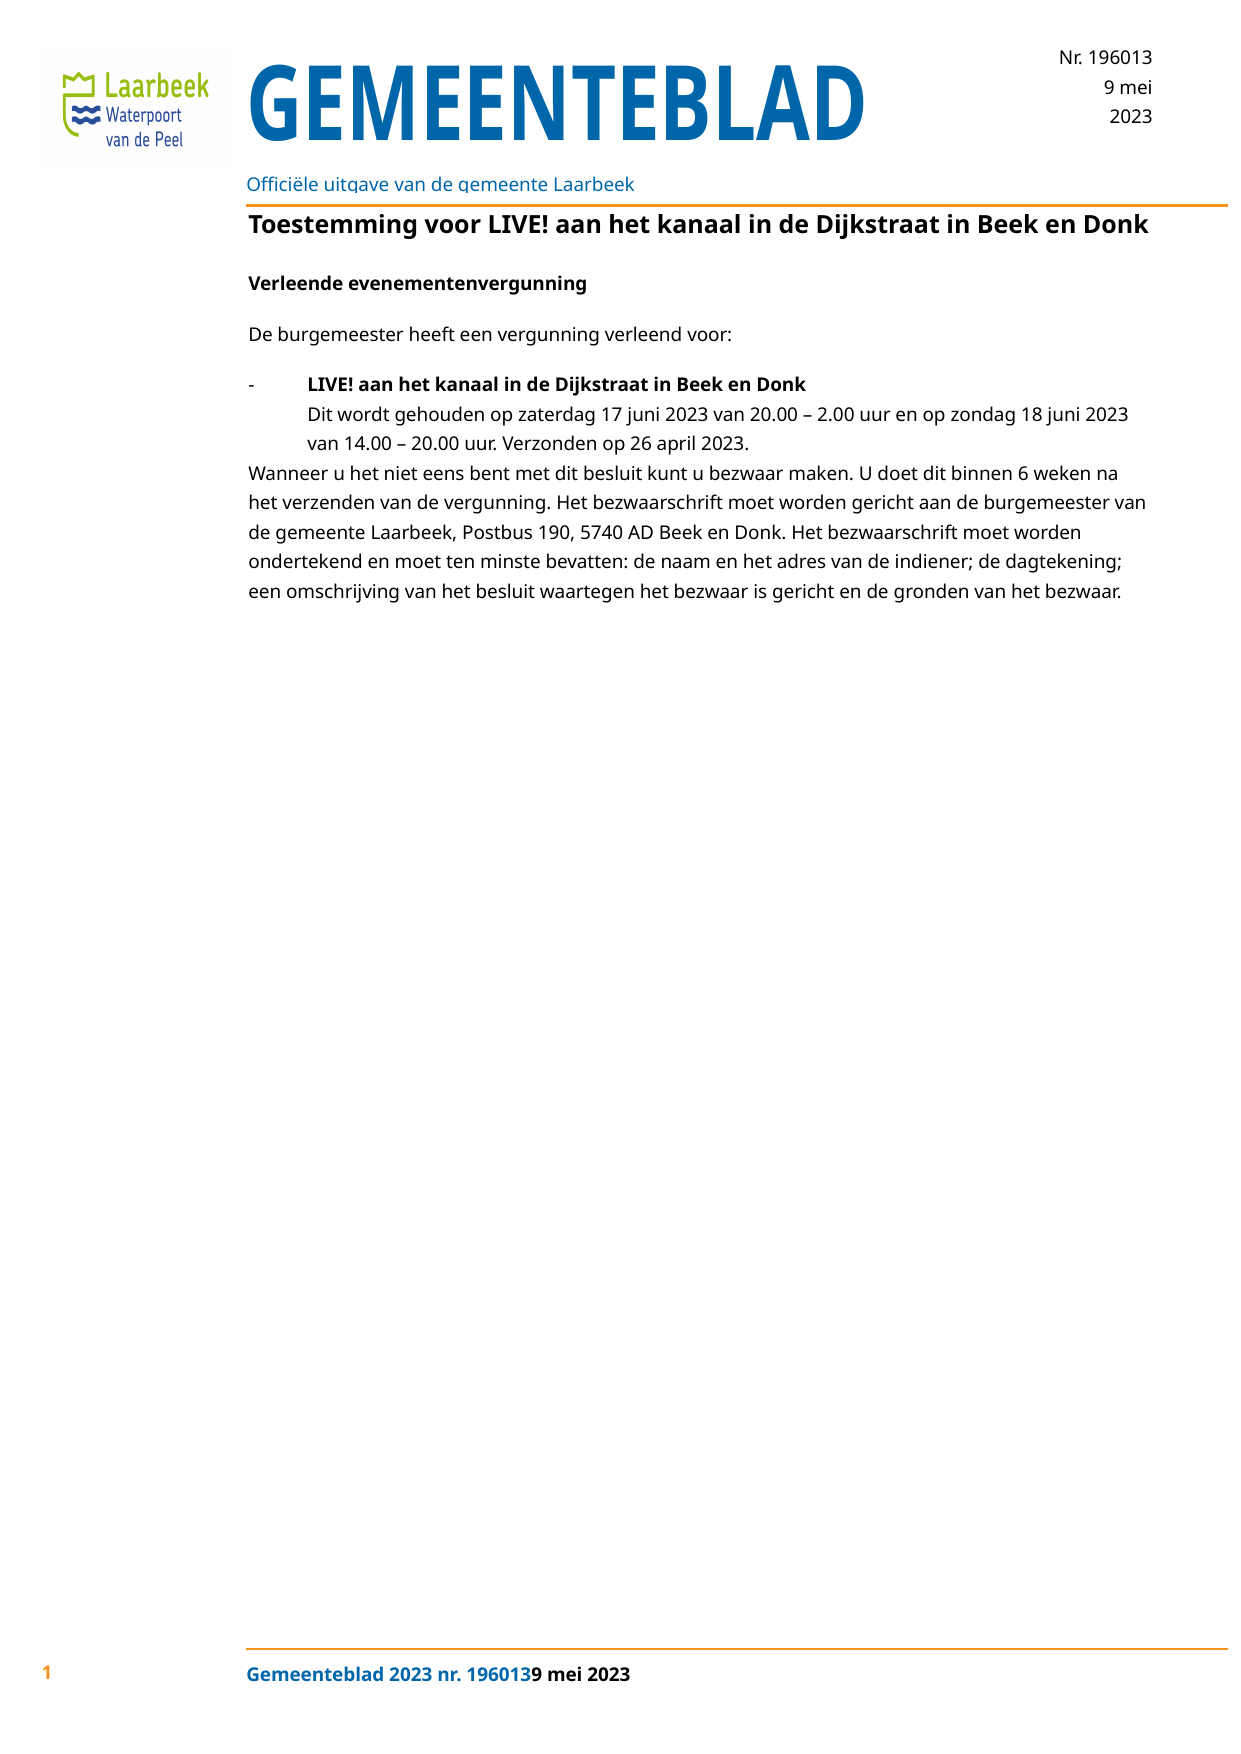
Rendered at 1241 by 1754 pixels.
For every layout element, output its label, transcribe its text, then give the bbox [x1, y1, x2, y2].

text De burgemeester heeft een vergunning verleend voor: [248, 321, 1152, 346]
text Wanneer u het niet eens bent met dit besluit kunt u bezwaar maken. U doet dit binnen 6 weken na het verzenden van de vergunning. Het bezwaarschrift moet worden gericht aan de burgemeester van de gemeente Laarbeek, Postbus 190, 5740 AD Beek en Donk. Het bezwaarschrift moet worden ondertekend en moet ten minste bevatten: de naam en het adres van de indiener; de dagtekening; een omschrijving van het besluit waartegen het bezwaar is gericht en de gronden van het bezwaar. [248, 460, 1152, 604]
list LIVE! aan het kanaal in de Dijkstraat in Beek en Donk [248, 371, 1152, 397]
text Verleende evenementenvergunning [248, 270, 1152, 296]
picture [41, 47, 231, 172]
text Toestemming voor LIVE! aan het kanaal in de Dijkstraat in Beek en Donk [248, 207, 1152, 241]
list Dit wordt gehouden op zaterdag 17 juni 2023 van 20.00 – 2.00 uur en op zondag 18 juni 2023 van 14.00 – 20.00 uur. Verzonden op 26 april 2023. [248, 401, 1152, 456]
